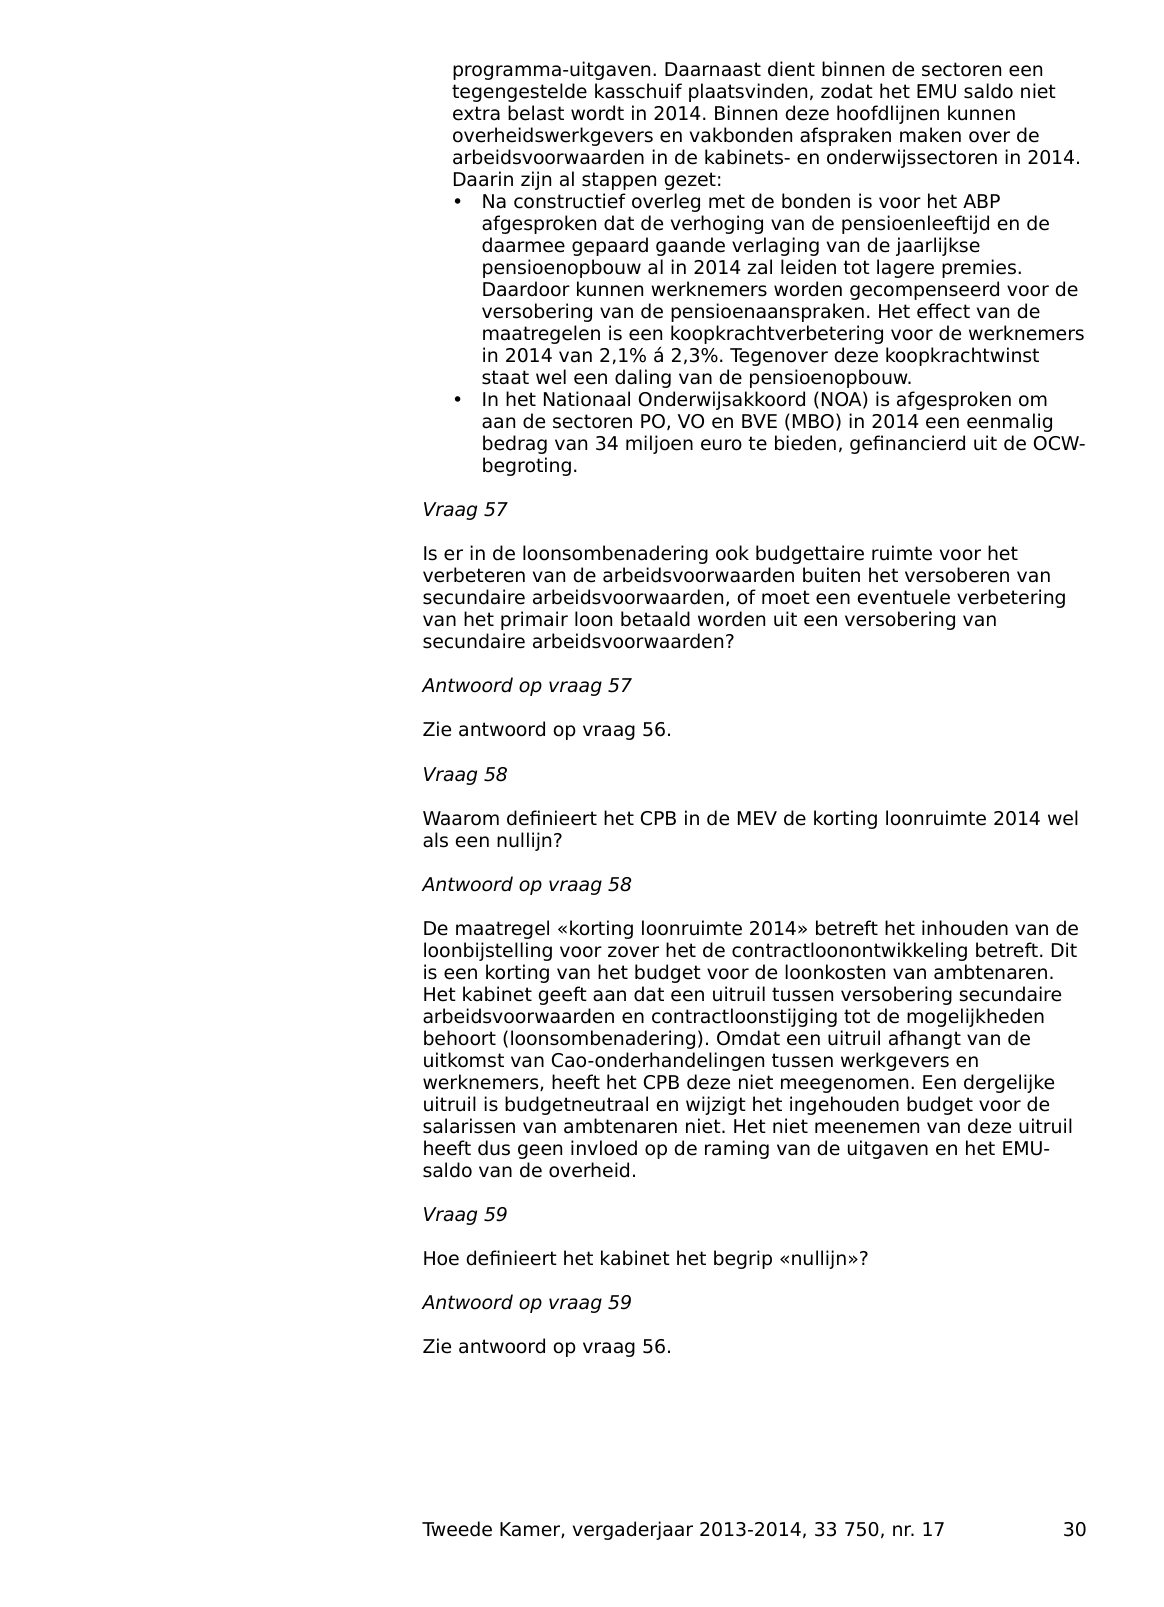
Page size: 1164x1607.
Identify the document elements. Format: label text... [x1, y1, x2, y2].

subtitle Vraag 58 [422, 763, 1087, 785]
subtitle Antwoord op vraag 58 [422, 874, 1087, 896]
text • Na constructief overleg met de bonden is voor het ABP afgesproken dat de verhoging van de pensioenleeftijd en de daarmee gepaard gaande verlaging van de jaarlijkse pensioenopbouw al in 2014 zal leiden tot lagere premies. Daardoor kunnen werknemers worden gecompenseerd voor de versobering van de pensioenaanspraken. Het effect van de maatregelen is een koopkrachtverbetering voor de werknemers in 2014 van 2,1% á 2,3%. Tegenover deze koopkrachtwinst staat wel een daling van de pensioenopbouw. [452, 191, 1087, 389]
subtitle Vraag 57 [422, 499, 1087, 521]
subtitle Antwoord op vraag 59 [422, 1292, 1087, 1314]
text programma-uitgaven. Daarnaast dient binnen de sectoren een tegengestelde kasschuif plaatsvinden, zodat het EMU saldo niet extra belast wordt in 2014. Binnen deze hoofdlijnen kunnen overheidswerkgevers en vakbonden afspraken maken over de arbeidsvoorwaarden in de kabinets- en onderwijssectoren in 2014. Daarin zijn al stappen gezet: [422, 59, 1087, 191]
subtitle Antwoord op vraag 57 [422, 675, 1087, 697]
text Zie antwoord op vraag 56. [422, 1336, 1087, 1358]
text Waarom definieert het CPB in de MEV de korting loonruimte 2014 wel als een nullijn? [422, 808, 1087, 852]
text Is er in de loonsombenadering ook budgettaire ruimte voor het verbeteren van de arbeidsvoorwaarden buiten het versoberen van secundaire arbeidsvoorwaarden, of moet een eventuele verbetering van het primair loon betaald worden uit een versobering van secundaire arbeidsvoorwaarden? [422, 543, 1087, 653]
subtitle Vraag 59 [422, 1204, 1087, 1226]
text De maatregel «korting loonruimte 2014» betreft het inhouden van de loonbijstelling voor zover het de contractloonontwikkeling betreft. Dit is een korting van het budget voor de loonkosten van ambtenaren. Het kabinet geeft aan dat een uitruil tussen versobering secundaire arbeidsvoorwaarden en contractloonstijging tot de mogelijkheden behoort (loonsombenadering). Omdat een uitruil afhangt van de uitkomst van Cao-onderhandelingen tussen werkgevers en werknemers, heeft het CPB deze niet meegenomen. Een dergelijke uitruil is budgetneutraal en wijzigt het ingehouden budget voor de salarissen van ambtenaren niet. Het niet meenemen van deze uitruil heeft dus geen invloed op de raming van de uitgaven en het EMU-saldo van de overheid. [422, 918, 1087, 1182]
text • In het Nationaal Onderwijsakkoord (NOA) is afgesproken om aan de sectoren PO, VO en BVE (MBO) in 2014 een eenmalig bedrag van 34 miljoen euro te bieden, gefinancierd uit de OCW-begroting. [452, 389, 1087, 477]
text Hoe definieert het kabinet het begrip «nullijn»? [422, 1248, 1087, 1270]
text Zie antwoord op vraag 56. [422, 719, 1087, 741]
